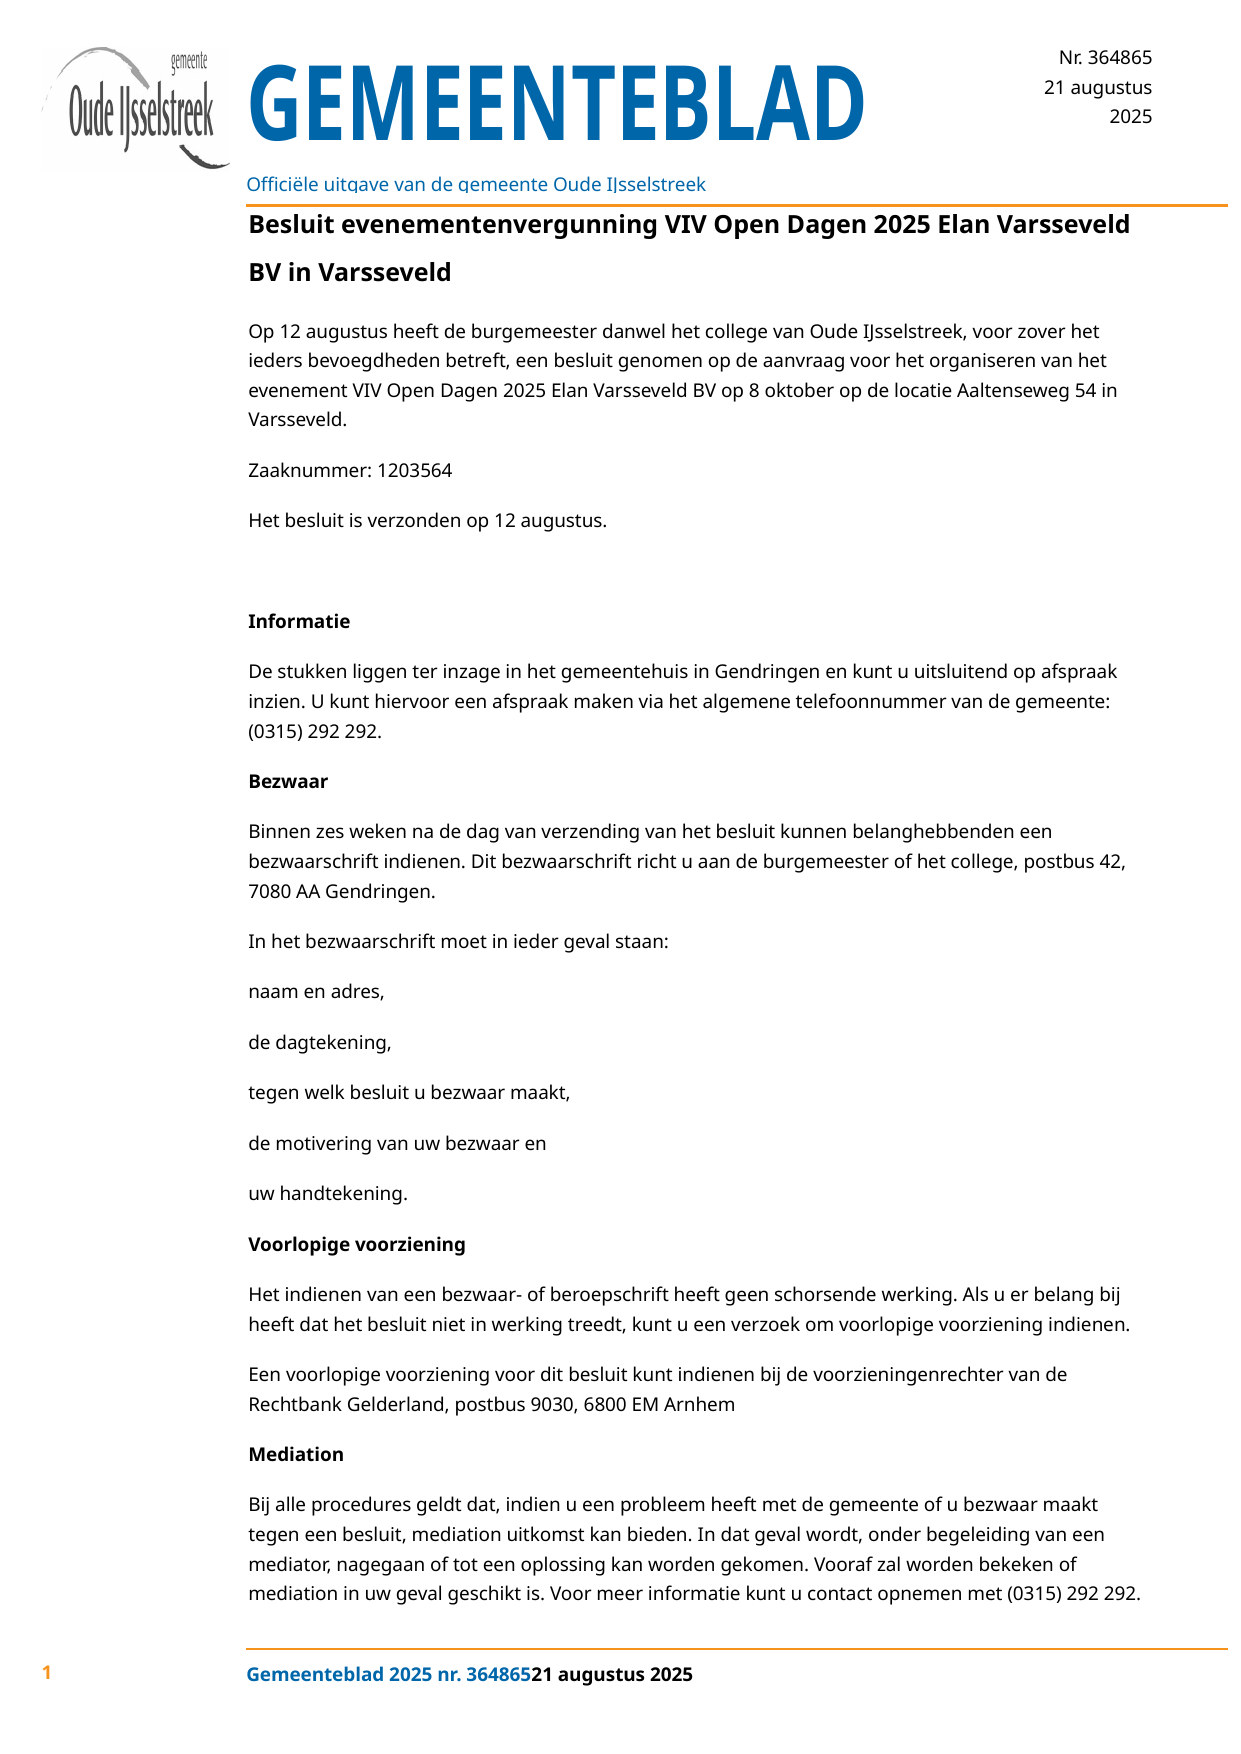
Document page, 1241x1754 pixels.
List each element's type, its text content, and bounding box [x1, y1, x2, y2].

text Mediation [248, 1441, 1152, 1467]
text Voorlopige voorziening [248, 1231, 1152, 1257]
text Informatie [248, 608, 1152, 634]
picture [41, 47, 231, 172]
text tegen welk besluit u bezwaar maakt, [248, 1079, 1152, 1105]
text Een voorlopige voorziening voor dit besluit kunt indienen bij de voorzieningenrechter van de Rechtbank Gelderland, postbus 9030, 6800 EM Arnhem [248, 1361, 1152, 1417]
text Op 12 augustus heeft de burgemeester danwel het college van Oude IJsselstreek, voor zover het ieders bevoegdheden betreft, een besluit genomen op de aanvraag voor het organiseren van het evenement VIV Open Dagen 2025 Elan Varsseveld BV op 8 oktober op de locatie Aaltenseweg 54 in Varsseveld. [248, 318, 1152, 432]
text de dagtekening, [248, 1029, 1152, 1055]
text Besluit evenementenvergunning VIV Open Dagen 2025 Elan Varsseveld BV in Varsseveld [248, 207, 1152, 288]
text Binnen zes weken na de dag van verzending van het besluit kunnen belanghebbenden een bezwaarschrift indienen. Dit bezwaarschrift richt u aan de burgemeester of het college, postbus 42, 7080 AA Gendringen. [248, 819, 1152, 904]
text naam en adres, [248, 979, 1152, 1004]
text Bij alle procedures geldt dat, indien u een probleem heeft met de gemeente of u bezwaar maakt tegen een besluit, mediation uitkomst kan bieden. In dat geval wordt, onder begeleiding van een mediator, nagegaan of tot een oplossing kan worden gekomen. Vooraf zal worden bekeken of mediation in uw geval geschikt is. Voor meer informatie kunt u contact opnemen met (0315) 292 292. [248, 1492, 1152, 1606]
text Het indienen van een bezwaar- of beroepschrift heeft geen schorsende werking. Als u er belang bij heeft dat het besluit niet in werking treedt, kunt u een verzoek om voorlopige voorziening indienen. [248, 1281, 1152, 1337]
text De stukken liggen ter inzage in het gemeentehuis in Gendringen en kunt u uitsluitend op afspraak inzien. U kunt hiervoor een afspraak maken via het algemene telefoonnummer van de gemeente: (0315) 292 292. [248, 659, 1152, 744]
text In het bezwaarschrift moet in ieder geval staan: [248, 928, 1152, 954]
text Het besluit is verzonden op 12 augustus. [248, 507, 1152, 533]
text uw handtekening. [248, 1180, 1152, 1206]
text de motivering van uw bezwaar en [248, 1130, 1152, 1156]
text Bezwaar [248, 768, 1152, 794]
text Zaaknummer: 1203564 [248, 457, 1152, 483]
